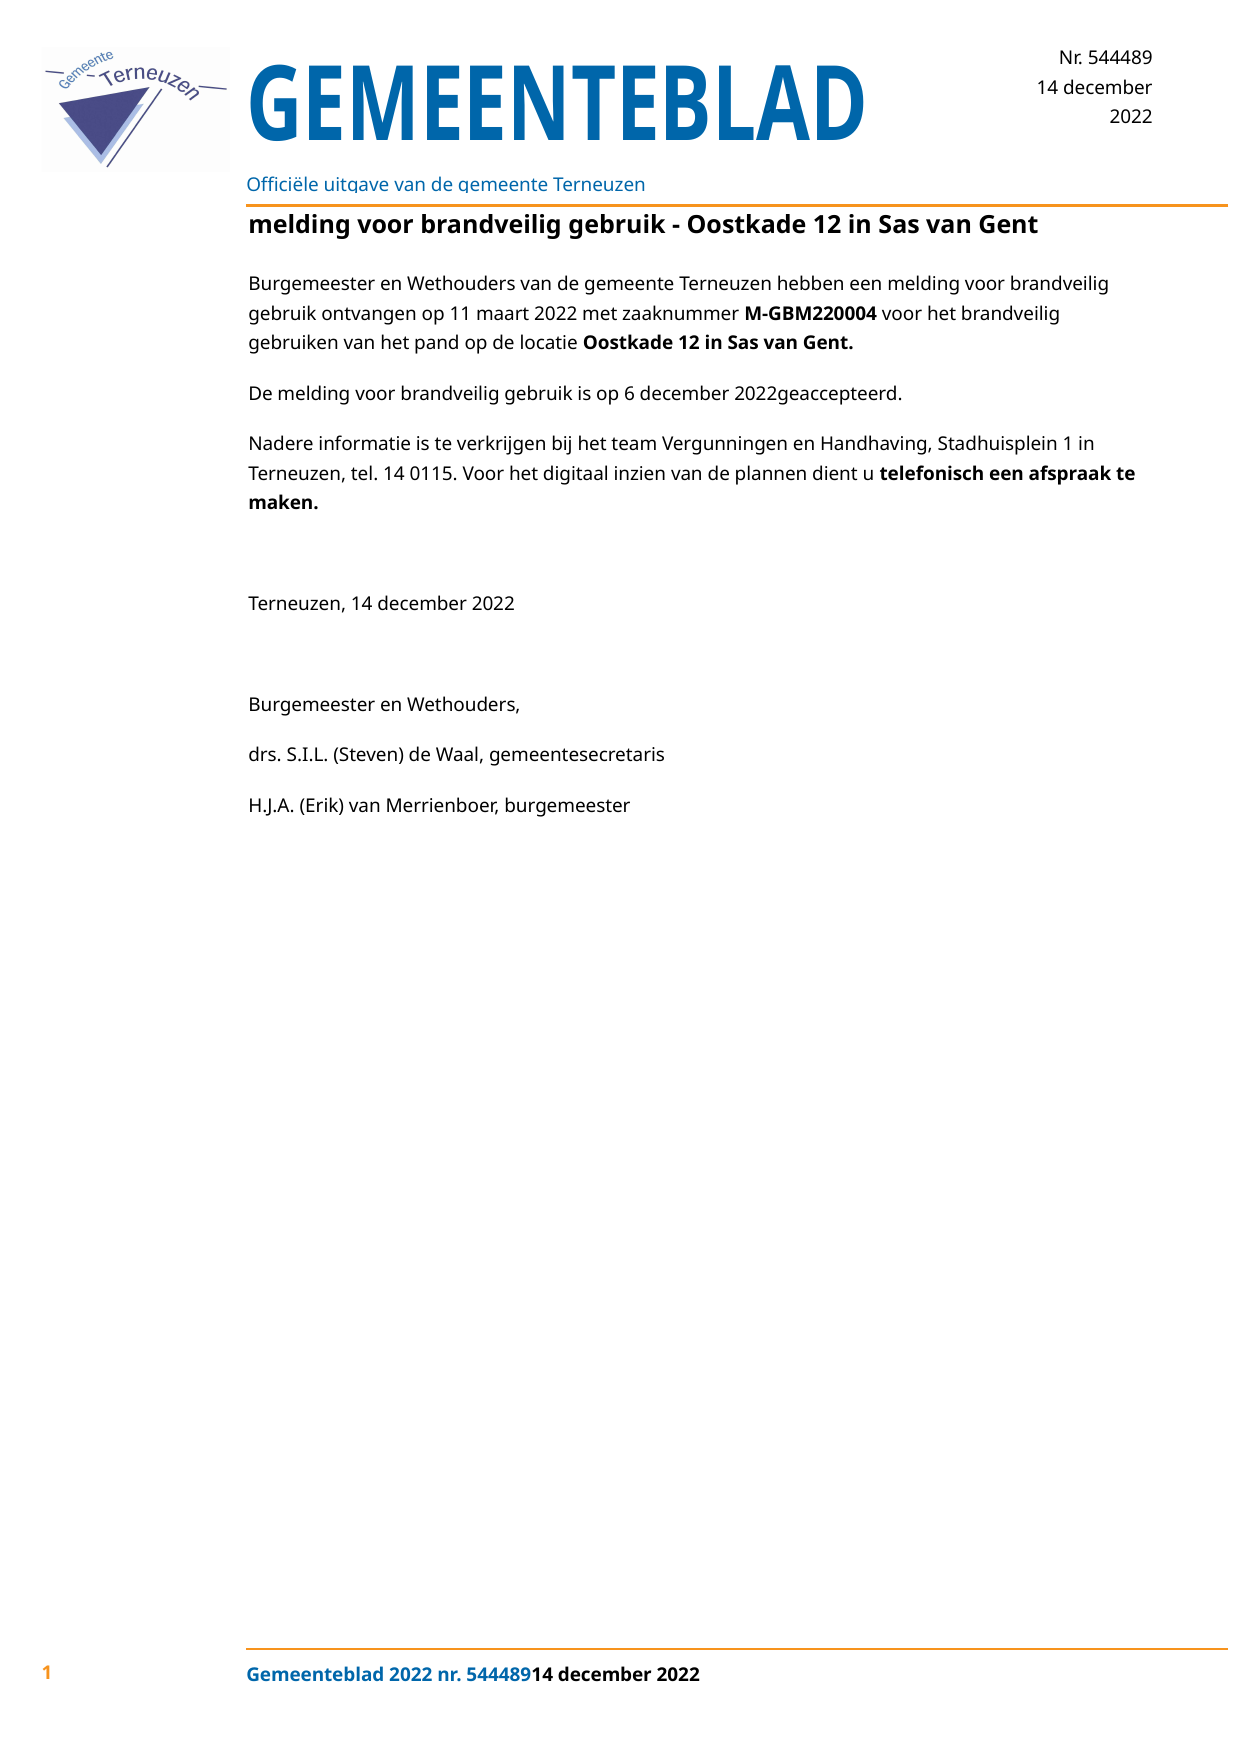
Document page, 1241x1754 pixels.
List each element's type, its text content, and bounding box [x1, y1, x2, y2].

text De melding voor brandveilig gebruik is op 6 december 2022geaccepteerd. [248, 380, 1152, 406]
text drs. S.I.L. (Steven) de Waal, gemeentesecretaris [248, 742, 1152, 767]
text melding voor brandveilig gebruik - Oostkade 12 in Sas van Gent [248, 207, 1152, 241]
text H.J.A. (Erik) van Merrienboer, burgemeester [248, 792, 1152, 818]
text Terneuzen, 14 december 2022 [248, 590, 1152, 616]
picture [41, 47, 231, 172]
text Burgemeester en Wethouders van de gemeente Terneuzen hebben een melding voor brandveilig gebruik ontvangen op 11 maart 2022 met zaaknummer M-GBM220004 voor het brandveilig gebruiken van het pand op de locatie Oostkade 12 in Sas van Gent. [248, 270, 1152, 355]
text Nadere informatie is te verkrijgen bij het team Vergunningen en Handhaving, Stadhuisplein 1 in Terneuzen, tel. 14 0115. Voor het digitaal inzien van de plannen dient u telefonisch een afspraak te maken. [248, 430, 1152, 515]
text Burgemeester en Wethouders, [248, 691, 1152, 717]
